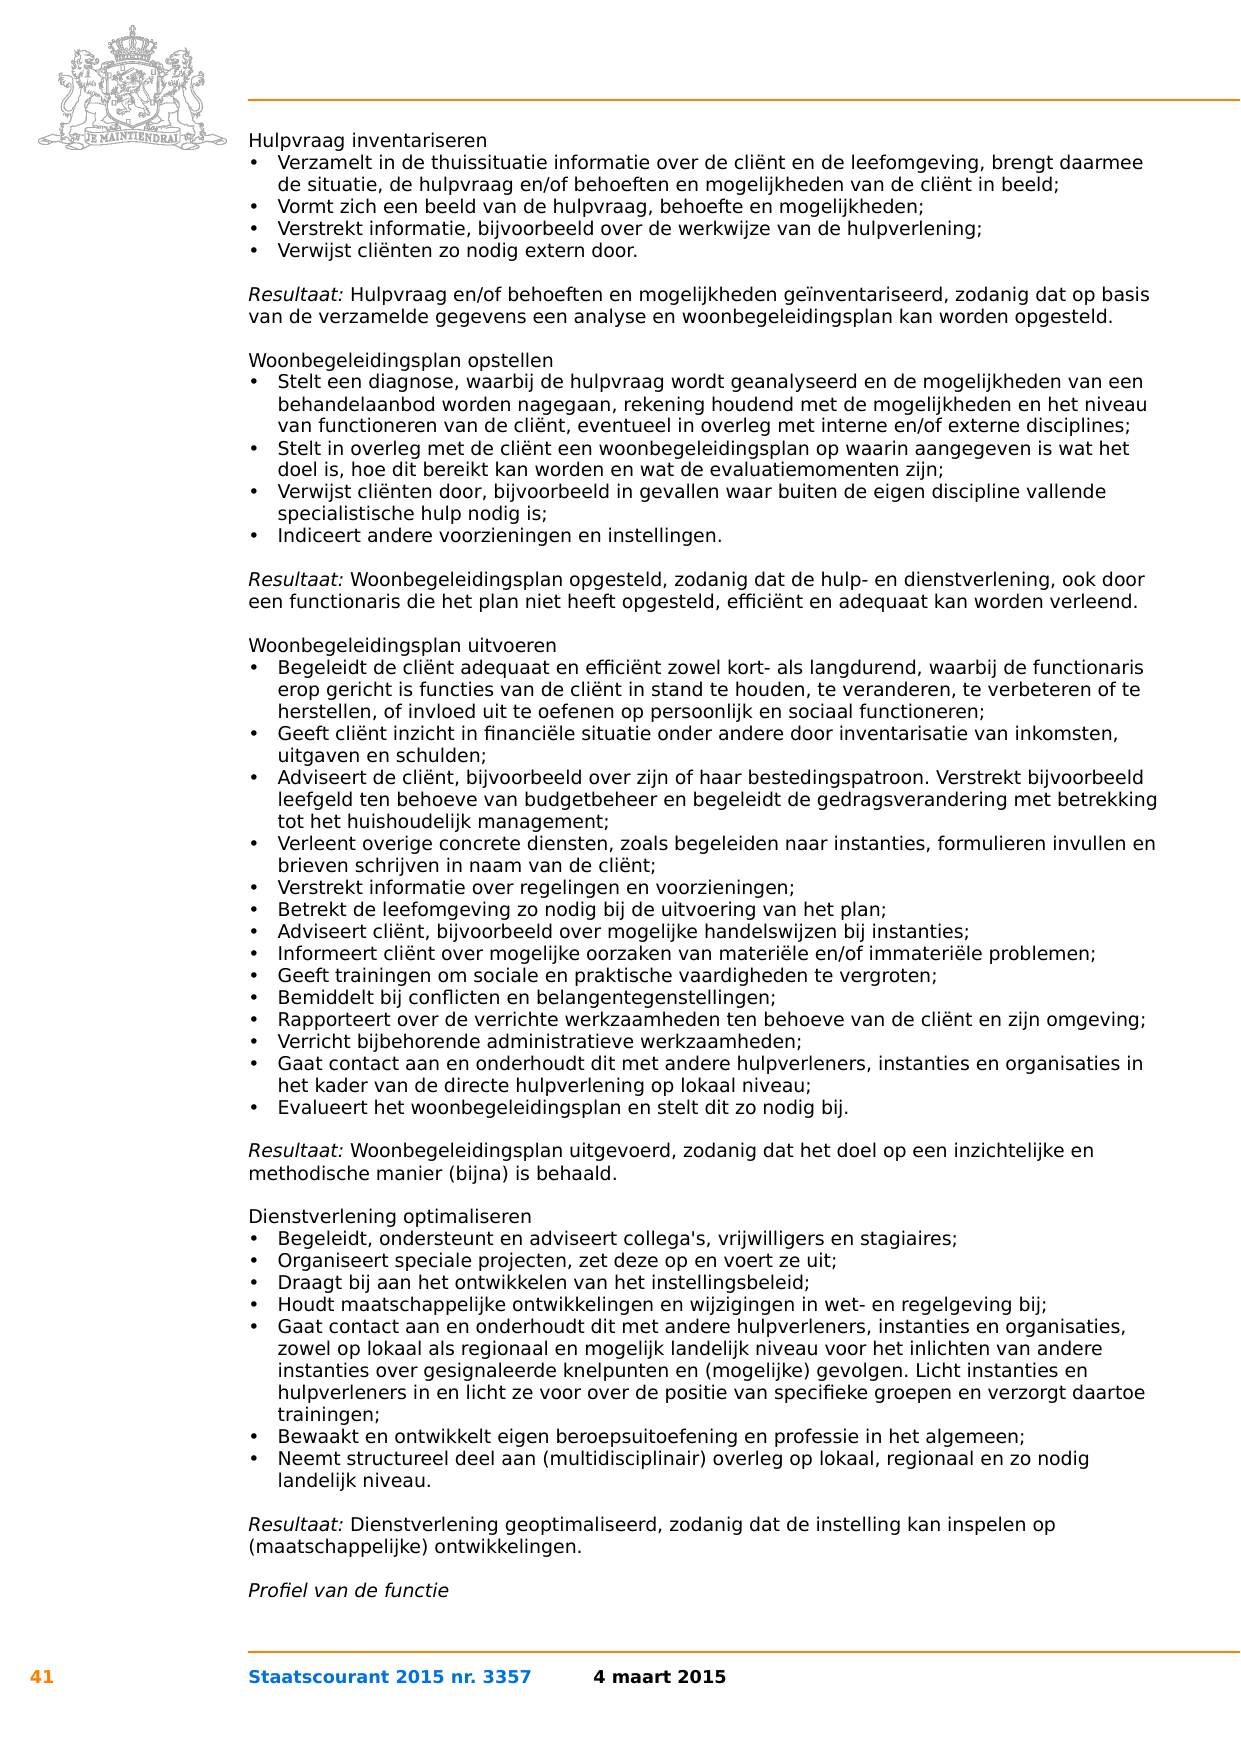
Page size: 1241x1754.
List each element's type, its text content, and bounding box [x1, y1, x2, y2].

text • Gaat contact aan en onderhoudt dit met andere hulpverleners, instanties en organisaties, zowel op lokaal als regionaal en mogelijk landelijk niveau voor het inlichten van andere instanties over gesignaleerde knelpunten en (mogelijke) gevolgen. Licht instanties en hulpverleners in en licht ze voor over de positie van specifieke groepen en verzorgt daartoe trainingen; [248, 1316, 1163, 1426]
text Resultaat: Woonbegeleidingsplan opgesteld, zodanig dat de hulp- en dienstverlening, ook door een functionaris die het plan niet heeft opgesteld, efficiënt en adequaat kan worden verleend. [248, 569, 1163, 613]
text • Informeert cliënt over mogelijke oorzaken van materiële en/of immateriële problemen; [248, 943, 1163, 965]
text • Verleent overige concrete diensten, zoals begeleiden naar instanties, formulieren invullen en brieven schrijven in naam van de cliënt; [248, 833, 1163, 877]
text • Geeft cliënt inzicht in financiële situatie onder andere door inventarisatie van inkomsten, uitgaven en schulden; [248, 723, 1163, 767]
text • Begeleidt de cliënt adequaat en efficiënt zowel kort- als langdurend, waarbij de functionaris erop gericht is functies van de cliënt in stand te houden, te veranderen, te verbeteren of te herstellen, of invloed uit te oefenen op persoonlijk en sociaal functioneren; [248, 657, 1163, 723]
text Woonbegeleidingsplan uitvoeren [248, 635, 1163, 657]
text • Gaat contact aan en onderhoudt dit met andere hulpverleners, instanties en organisaties in het kader van de directe hulpverlening op lokaal niveau; [248, 1053, 1163, 1097]
text Resultaat: Hulpvraag en/of behoeften en mogelijkheden geïnventariseerd, zodanig dat op basis van de verzamelde gegevens een analyse en woonbegeleidingsplan kan worden opgesteld. [248, 284, 1163, 328]
text • Draagt bij aan het ontwikkelen van het instellingsbeleid; [248, 1272, 1163, 1294]
text • Verwijst cliënten zo nodig extern door. [248, 240, 1163, 262]
text • Evalueert het woonbegeleidingsplan en stelt dit zo nodig bij. [248, 1097, 1163, 1118]
text • Verzamelt in de thuissituatie informatie over de cliënt en de leefomgeving, brengt daarmee de situatie, de hulpvraag en/of behoeften en mogelijkheden van de cliënt in beeld; [248, 152, 1163, 196]
text • Geeft trainingen om sociale en praktische vaardigheden te vergroten; [248, 965, 1163, 987]
text • Begeleidt, ondersteunt en adviseert collega's, vrijwilligers en stagiaires; [248, 1228, 1163, 1250]
text Dienstverlening optimaliseren [248, 1206, 1163, 1228]
text • Verwijst cliënten door, bijvoorbeeld in gevallen waar buiten de eigen discipline vallende specialistische hulp nodig is; [248, 481, 1163, 525]
text • Bewaakt en ontwikkelt eigen beroepsuitoefening en professie in het algemeen; [248, 1426, 1163, 1448]
text Resultaat: Dienstverlening geoptimaliseerd, zodanig dat de instelling kan inspelen op (maatschappelijke) ontwikkelingen. [248, 1514, 1163, 1558]
text Hulpvraag inventariseren [248, 130, 1163, 152]
text • Neemt structureel deel aan (multidisciplinair) overleg op lokaal, regionaal en zo nodig landelijk niveau. [248, 1448, 1163, 1492]
text • Adviseert cliënt, bijvoorbeeld over mogelijke handelswijzen bij instanties; [248, 921, 1163, 943]
text • Indiceert andere voorzieningen en instellingen. [248, 525, 1163, 547]
text • Betrekt de leefomgeving zo nodig bij de uitvoering van het plan; [248, 899, 1163, 921]
text • Organiseert speciale projecten, zet deze op en voert ze uit; [248, 1250, 1163, 1272]
text Profiel van de functie [248, 1580, 1163, 1602]
text Resultaat: Woonbegeleidingsplan uitgevoerd, zodanig dat het doel op een inzichtelijke en methodische manier (bijna) is behaald. [248, 1140, 1163, 1184]
text • Stelt in overleg met de cliënt een woonbegeleidingsplan op waarin aangegeven is wat het doel is, hoe dit bereikt kan worden en wat de evaluatiemomenten zijn; [248, 437, 1163, 481]
text • Verstrekt informatie over regelingen en voorzieningen; [248, 877, 1163, 899]
text • Stelt een diagnose, waarbij de hulpvraag wordt geanalyseerd en de mogelijkheden van een behandelaanbod worden nagegaan, rekening houdend met de mogelijkheden en het niveau van functioneren van de cliënt, eventueel in overleg met interne en/of externe disciplines; [248, 371, 1163, 437]
text • Adviseert de cliënt, bijvoorbeeld over zijn of haar bestedingspatroon. Verstrekt bijvoorbeeld leefgeld ten behoeve van budgetbeheer en begeleidt de gedragsverandering met betrekking tot het huishoudelijk management; [248, 767, 1163, 833]
text • Houdt maatschappelijke ontwikkelingen en wijzigingen in wet- en regelgeving bij; [248, 1294, 1163, 1316]
text • Verstrekt informatie, bijvoorbeeld over de werkwijze van de hulpverlening; [248, 218, 1163, 240]
text Woonbegeleidingsplan opstellen [248, 349, 1163, 371]
picture [38, 25, 227, 150]
text • Bemiddelt bij conflicten en belangentegenstellingen; [248, 987, 1163, 1009]
text • Verricht bijbehorende administratieve werkzaamheden; [248, 1031, 1163, 1053]
text • Rapporteert over de verrichte werkzaamheden ten behoeve van de cliënt en zijn omgeving; [248, 1009, 1163, 1031]
text • Vormt zich een beeld van de hulpvraag, behoefte en mogelijkheden; [248, 196, 1163, 218]
